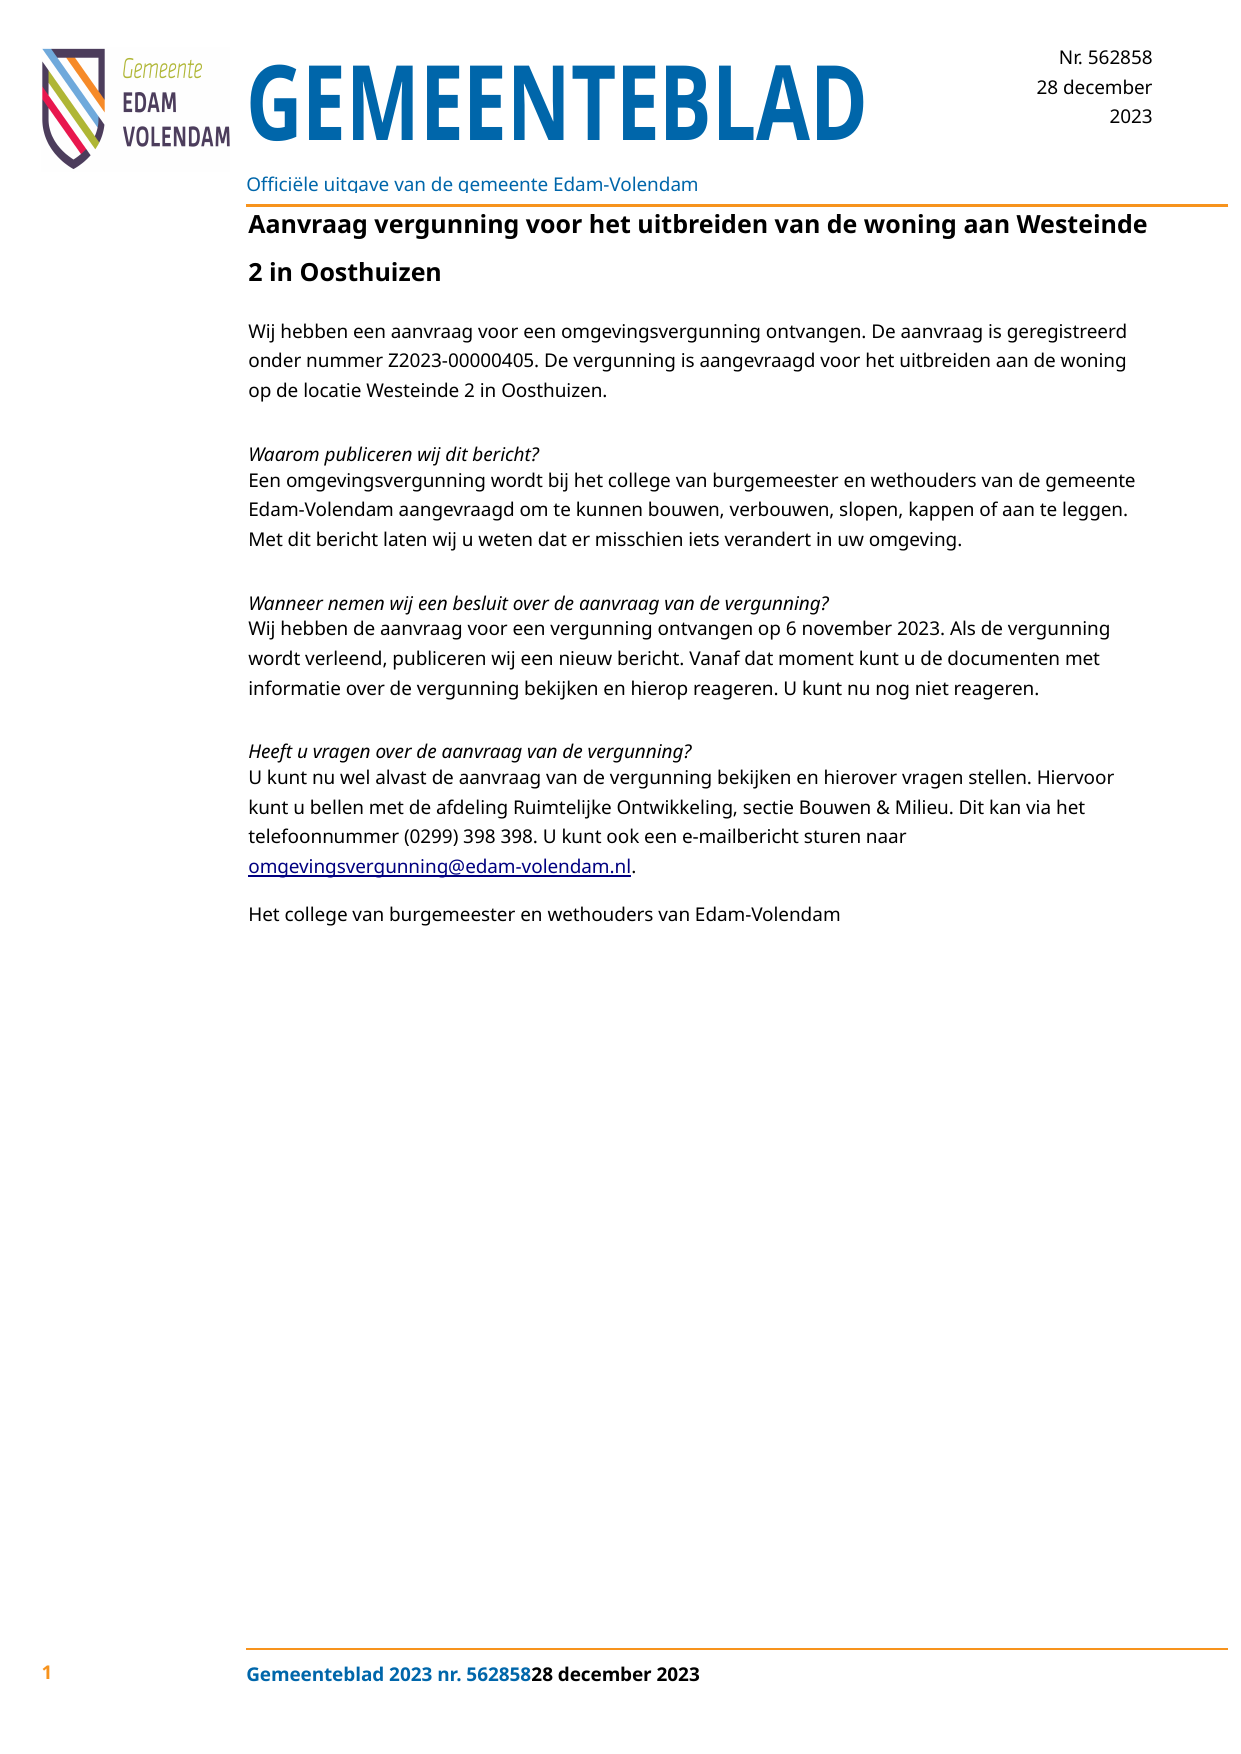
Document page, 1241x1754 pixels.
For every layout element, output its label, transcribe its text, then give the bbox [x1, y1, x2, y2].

text Waarom publiceren wij dit bericht? [248, 441, 1152, 467]
text Wij hebben een aanvraag voor een omgevingsvergunning ontvangen. De aanvraag is geregistreerd onder nummer Z2023-00000405. De vergunning is aangevraagd voor het uitbreiden aan de woning op de locatie Westeinde 2 in Oosthuizen. [248, 318, 1152, 403]
text Wij hebben de aanvraag voor een vergunning ontvangen op 6 november 2023. Als de vergunning wordt verleend, publiceren wij een nieuw bericht. Vanaf dat moment kunt u de documenten met informatie over de vergunning bekijken en hierop reageren. U kunt nu nog niet reageren. [248, 616, 1152, 701]
text Een omgevingsvergunning wordt bij het college van burgemeester en wethouders van de gemeente Edam-Volendam aangevraagd om te kunnen bouwen, verbouwen, slopen, kappen of aan te leggen. Met dit bericht laten wij u weten dat er misschien iets verandert in uw omgeving. [248, 467, 1152, 552]
picture [41, 47, 231, 172]
text Aanvraag vergunning voor het uitbreiden van de woning aan Westeinde 2 in Oosthuizen [248, 207, 1152, 288]
text Heeft u vragen over de aanvraag van de vergunning? [248, 739, 1152, 764]
text U kunt nu wel alvast de aanvraag van de vergunning bekijken en hierover vragen stellen. Hiervoor kunt u bellen met de afdeling Ruimtelijke Ontwikkeling, sectie Bouwen & Milieu. Dit kan via het telefoonnummer (0299) 398 398. U kunt ook een e-mailbericht sturen naar omgevingsvergunning@edam-volendam.nl. [248, 764, 1152, 879]
text Het college van burgemeester en wethouders van Edam-Volendam [248, 901, 1152, 927]
text Wanneer nemen wij een besluit over de aanvraag van de vergunning? [248, 590, 1152, 616]
